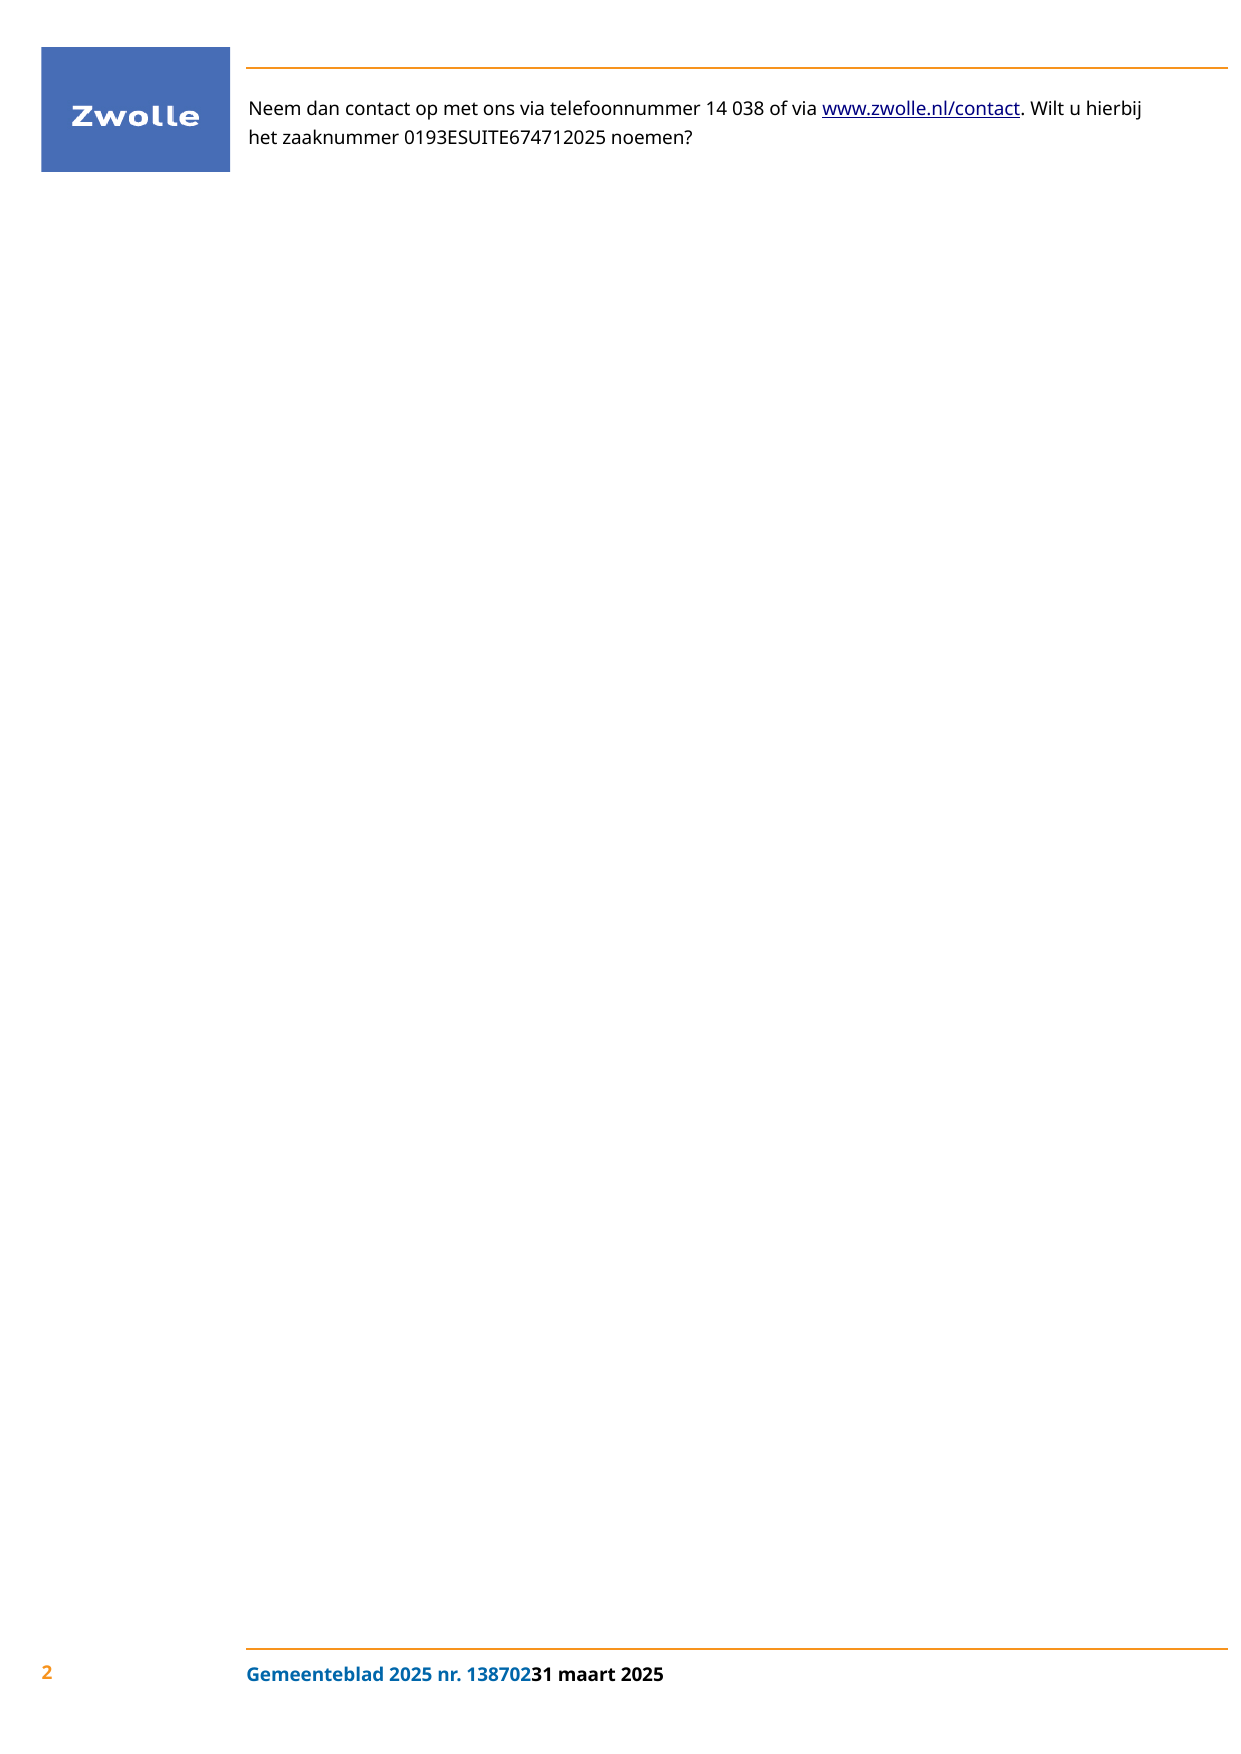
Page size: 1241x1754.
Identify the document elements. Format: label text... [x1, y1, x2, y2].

picture [41, 47, 231, 172]
text Neem dan contact op met ons via telefoonnummer 14 038 of via www.zwolle.nl/contact. Wilt u hierbij het zaaknummer 0193ESUITE674712025 noemen? [248, 95, 1152, 150]
